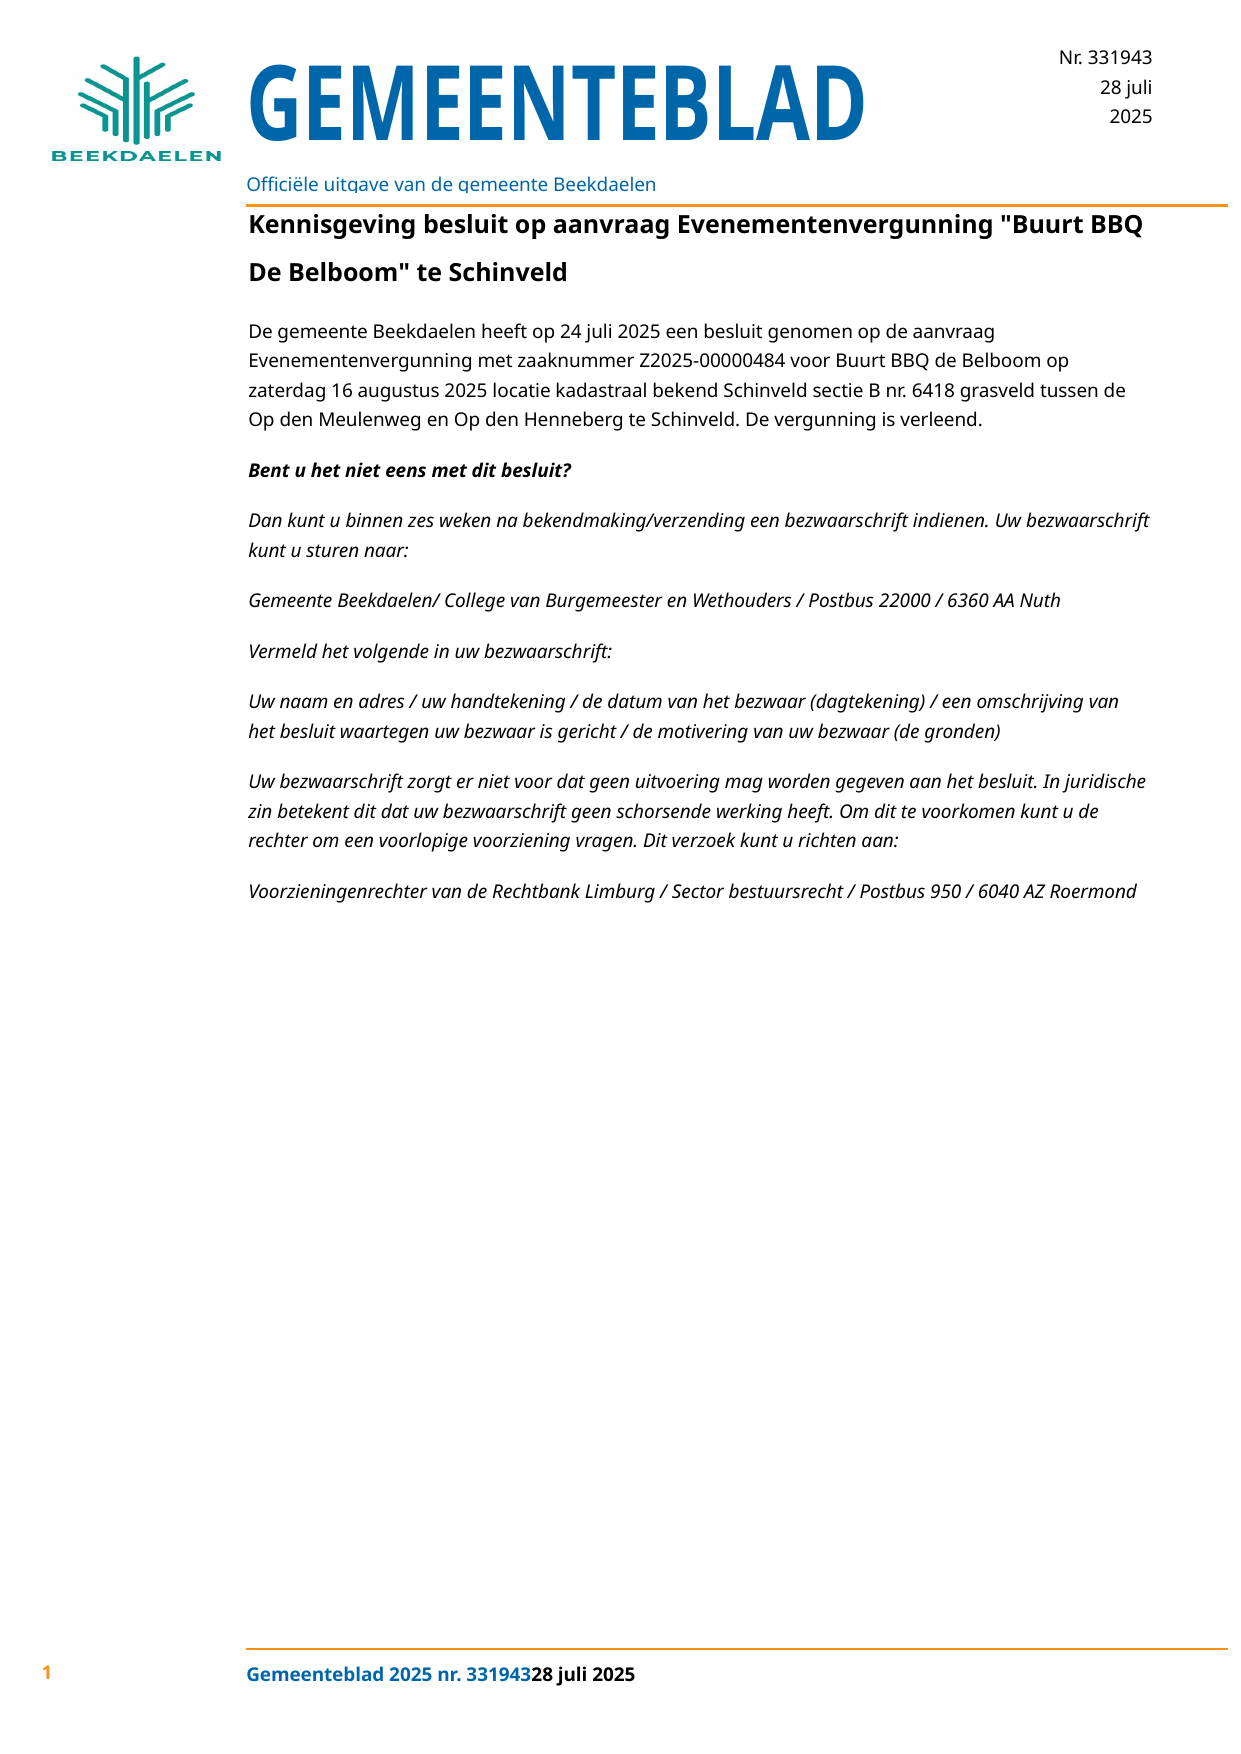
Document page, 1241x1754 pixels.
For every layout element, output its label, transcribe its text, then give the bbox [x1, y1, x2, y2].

text Gemeente Beekdaelen/ College van Burgemeester en Wethouders / Postbus 22000 / 6360 AA Nuth [248, 587, 1152, 613]
text De gemeente Beekdaelen heeft op 24 juli 2025 een besluit genomen op de aanvraag Evenementenvergunning met zaaknummer Z2025-00000484 voor Buurt BBQ de Belboom op zaterdag 16 augustus 2025 locatie kadastraal bekend Schinveld sectie B nr. 6418 grasveld tussen de Op den Meulenweg en Op den Henneberg te Schinveld. De vergunning is verleend. [248, 318, 1152, 432]
text Voorzieningenrechter van de Rechtbank Limburg / Sector bestuursrecht / Postbus 950 / 6040 AZ Roermond [248, 878, 1152, 904]
text Uw bezwaarschrift zorgt er niet voor dat geen uitvoering mag worden gegeven aan het besluit. In juridische zin betekent dit dat uw bezwaarschrift geen schorsende werking heeft. Om dit te voorkomen kunt u de rechter om een voorlopige voorziening vragen. Dit verzoek kunt u richten aan: [248, 768, 1152, 853]
text Uw naam en adres / uw handtekening / de datum van het bezwaar (dagtekening) / een omschrijving van het besluit waartegen uw bezwaar is gericht / de motivering van uw bezwaar (de gronden) [248, 688, 1152, 744]
text Kennisgeving besluit op aanvraag Evenementenvergunning "Buurt BBQ De Belboom" te Schinveld [248, 207, 1152, 288]
text Vermeld het volgende in uw bezwaarschrift: [248, 638, 1152, 664]
text Dan kunt u binnen zes weken na bekendmaking/verzending een bezwaarschrift indienen. Uw bezwaarschrift kunt u sturen naar: [248, 507, 1152, 563]
text Bent u het niet eens met dit besluit? [248, 457, 1152, 483]
picture [41, 47, 231, 172]
